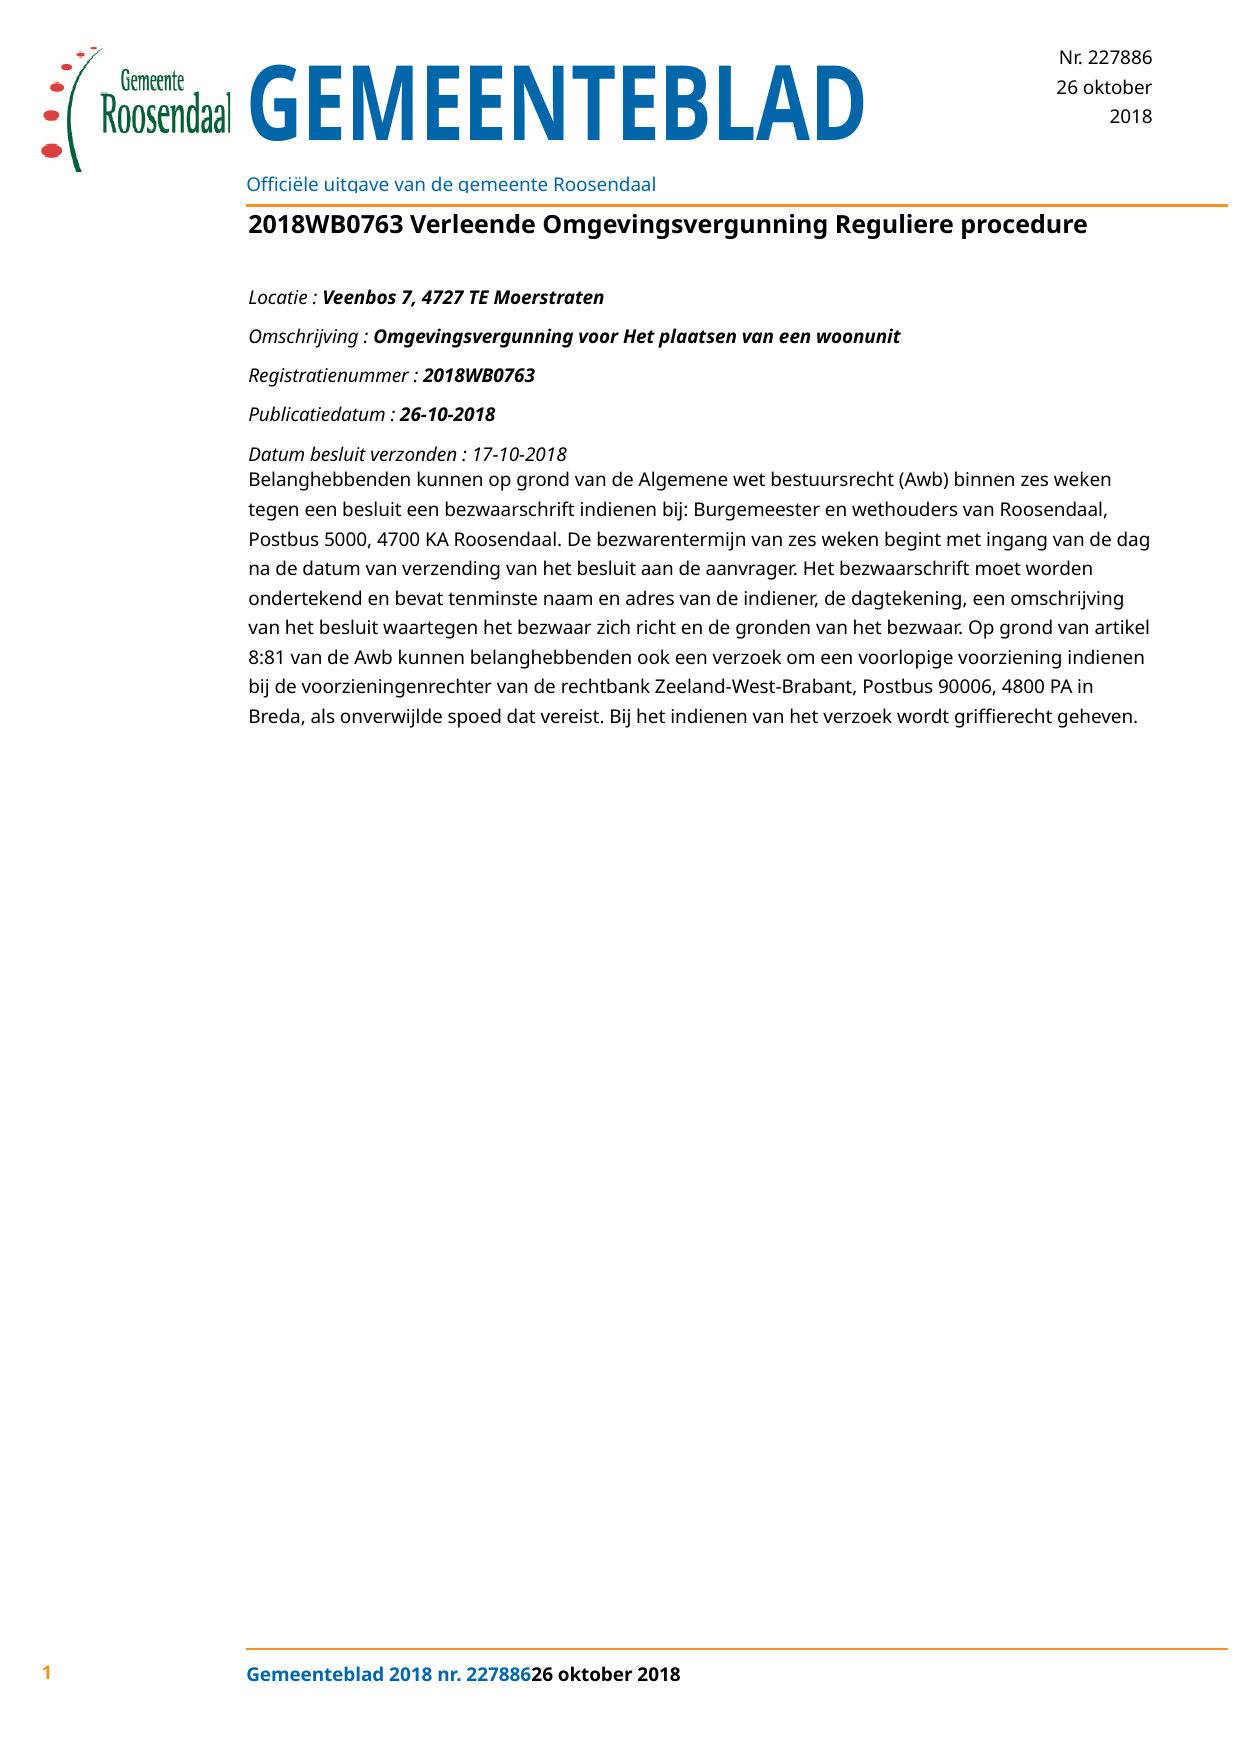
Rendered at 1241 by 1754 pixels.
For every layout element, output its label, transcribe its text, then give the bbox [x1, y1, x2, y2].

text Locatie : Veenbos 7, 4727 TE Moerstraten [248, 284, 1152, 309]
text Publicatiedatum : 26-10-2018 [248, 402, 1152, 427]
text Belanghebbenden kunnen op grond van de Algemene wet bestuursrecht (Awb) binnen zes weken tegen een besluit een bezwaarschrift indienen bij: Burgemeester en wethouders van Roosendaal, Postbus 5000, 4700 KA Roosendaal. De bezwarentermijn van zes weken begint met ingang van de dag na de datum van verzending van het besluit aan de aanvrager. Het bezwaarschrift moet worden ondertekend en bevat tenminste naam en adres van de indiener, de dagtekening, een omschrijving van het besluit waartegen het bezwaar zich richt en de gronden van het bezwaar. Op grond van artikel 8:81 van de Awb kunnen belanghebbenden ook een verzoek om een voorlopige voorziening indienen bij de voorzieningenrechter van de rechtbank Zeeland-West-Brabant, Postbus 90006, 4800 PA in Breda, als onverwijlde spoed dat vereist. Bij het indienen van het verzoek wordt griffierecht geheven. [248, 467, 1152, 729]
text Registratienummer : 2018WB0763 [248, 362, 1152, 388]
text Datum besluit verzonden : 17-10-2018 [248, 441, 1152, 467]
text 2018WB0763 Verleende Omgevingsvergunning Reguliere procedure [248, 207, 1152, 241]
picture [41, 47, 231, 172]
text Omschrijving : Omgevingsvergunning voor Het plaatsen van een woonunit [248, 323, 1152, 349]
